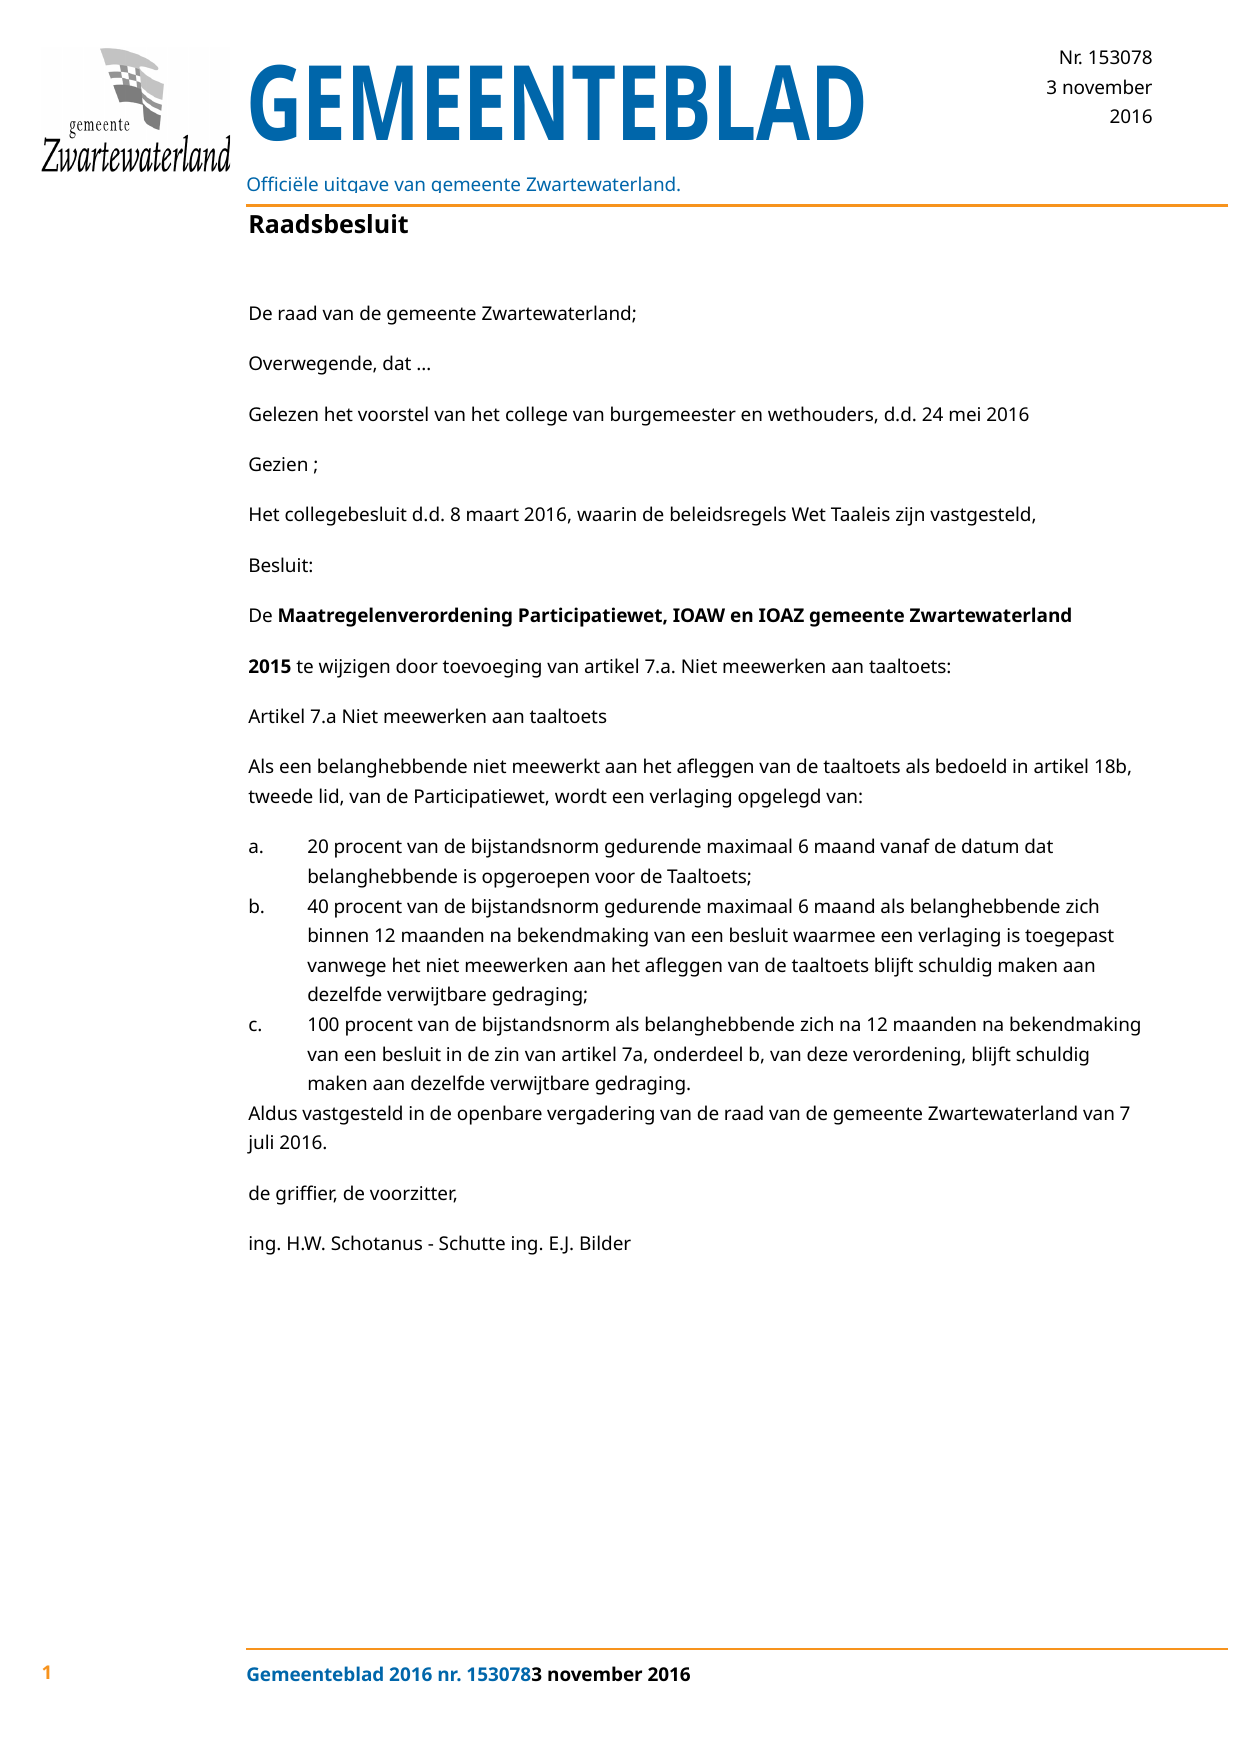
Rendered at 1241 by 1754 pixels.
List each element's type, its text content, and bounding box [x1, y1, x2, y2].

picture [41, 47, 231, 172]
text Overwegende, dat … [248, 350, 1152, 376]
text Gezien ; [248, 451, 1152, 477]
text De raad van de gemeente Zwartewaterland; [248, 300, 1152, 326]
text De Maatregelenverordening Participatiewet, IOAW en IOAZ gemeente Zwartewaterland [248, 602, 1152, 628]
list 100 procent van de bijstandsnorm als belanghebbende zich na 12 maanden na bekendmaking van een besluit in de zin van artikel 7a, onderdeel b, van deze verordening, blijft schuldig maken aan dezelfde verwijtbare gedraging. [248, 1011, 1152, 1096]
text 2015 te wijzigen door toevoeging van artikel 7.a. Niet meewerken aan taaltoets: [248, 653, 1152, 678]
text Gelezen het voorstel van het college van burgemeester en wethouders, d.d. 24 mei 2016 [248, 401, 1152, 426]
list 40 procent van de bijstandsnorm gedurende maximaal 6 maand als belanghebbende zich binnen 12 maanden na bekendmaking van een besluit waarmee een verlaging is toegepast vanwege het niet meewerken aan het afleggen van de taaltoets blijft schuldig maken aan dezelfde verwijtbare gedraging; [248, 893, 1152, 1007]
text Besluit: [248, 552, 1152, 578]
text Raadsbesluit [248, 207, 1152, 241]
text Artikel 7.a Niet meewerken aan taaltoets [248, 703, 1152, 729]
text Het collegebesluit d.d. 8 maart 2016, waarin de beleidsregels Wet Taaleis zijn vastgesteld, [248, 502, 1152, 527]
text ing. H.W. Schotanus - Schutte ing. E.J. Bilder [248, 1230, 1152, 1256]
text Aldus vastgesteld in de openbare vergadering van de raad van de gemeente Zwartewaterland van 7 juli 2016. [248, 1100, 1152, 1155]
text de griffier, de voorzitter, [248, 1180, 1152, 1206]
text Als een belanghebbende niet meewerkt aan het afleggen van de taaltoets als bedoeld in artikel 18b, tweede lid, van de Participatiewet, wordt een verlaging opgelegd van: [248, 754, 1152, 809]
list 20 procent van de bijstandsnorm gedurende maximaal 6 maand vanaf de datum dat belanghebbende is opgeroepen voor de Taaltoets; [248, 834, 1152, 889]
